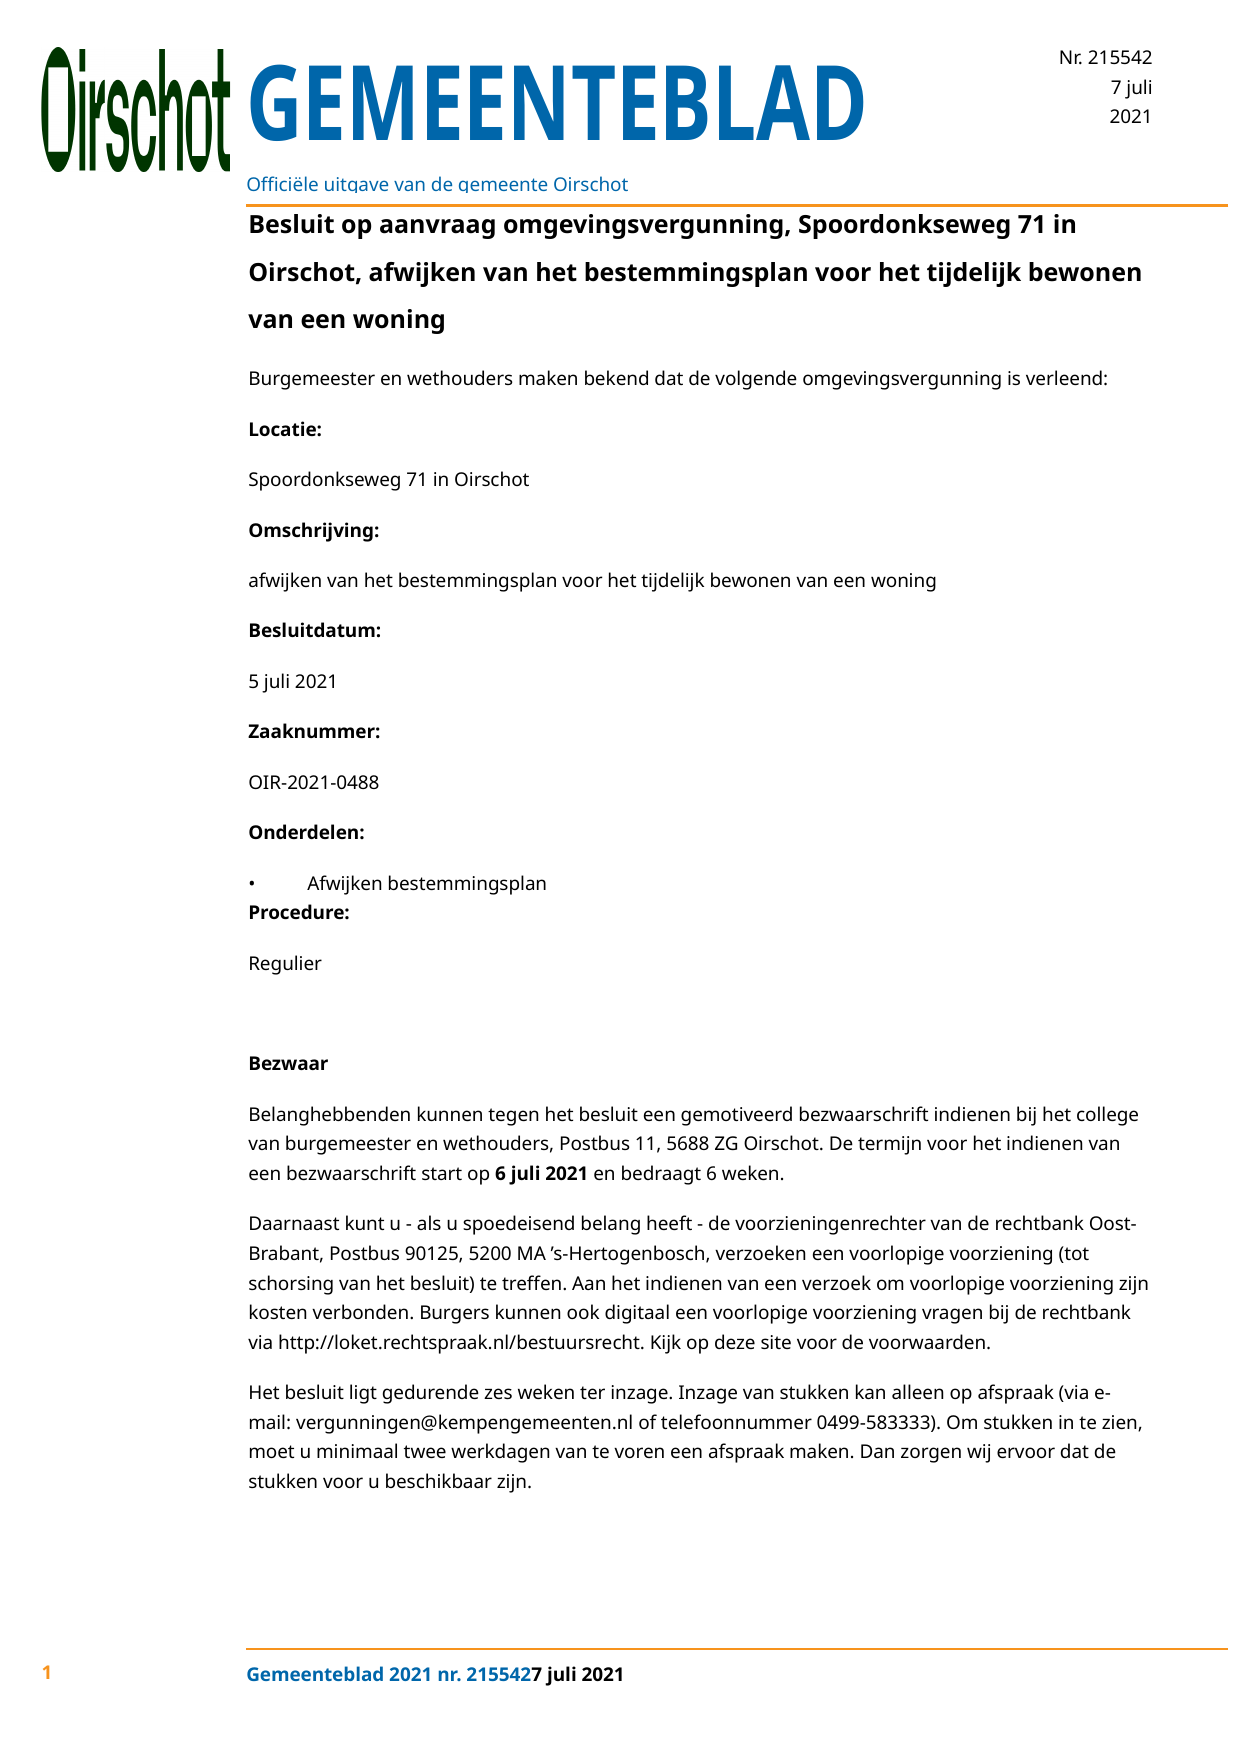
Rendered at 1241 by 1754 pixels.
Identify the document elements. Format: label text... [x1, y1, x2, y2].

text Besluit op aanvraag omgevingsvergunning, Spoordonkseweg 71 in Oirschot, afwijken van het bestemmingsplan voor het tijdelijk bewonen van een woning [248, 207, 1152, 336]
text Burgemeester en wethouders maken bekend dat de volgende omgevingsvergunning is verleend: [248, 366, 1152, 391]
text 5 juli 2021 [248, 668, 1152, 694]
text Besluitdatum: [248, 618, 1152, 643]
text Procedure: [248, 899, 1152, 925]
text OIR-2021-0488 [248, 769, 1152, 794]
text Zaaknummer: [248, 718, 1152, 744]
text Het besluit ligt gedurende zes weken ter inzage. Inzage van stukken kan alleen op afspraak (via e-mail: vergunningen@kempengemeenten.nl of telefoonnummer 0499-583333). Om stukken in te zien, moet u minimaal twee werkdagen van te voren een afspraak maken. Dan zorgen wij ervoor dat de stukken voor u beschikbaar zijn. [248, 1379, 1152, 1494]
text Regulier [248, 950, 1152, 975]
text Spoordonkseweg 71 in Oirschot [248, 466, 1152, 492]
text Bezwaar [248, 1051, 1152, 1076]
text Omschrijving: [248, 517, 1152, 542]
list Afwijken bestemmingsplan [248, 870, 1152, 895]
text Daarnaast kunt u - als u spoedeisend belang heeft - de voorzieningenrechter van de rechtbank Oost-Brabant, Postbus 90125, 5200 MA ’s-Hertogenbosch, verzoeken een voorlopige voorziening (tot schorsing van het besluit) te treffen. Aan het indienen van een verzoek om voorlopige voorziening zijn kosten verbonden. Burgers kunnen ook digitaal een voorlopige voorziening vragen bij de rechtbank via http://loket.rechtspraak.nl/bestuursrecht. Kijk op deze site voor de voorwaarden. [248, 1211, 1152, 1354]
text afwijken van het bestemmingsplan voor het tijdelijk bewonen van een woning [248, 567, 1152, 593]
text Locatie: [248, 416, 1152, 442]
text Onderdelen: [248, 819, 1152, 845]
text Belanghebbenden kunnen tegen het besluit een gemotiveerd bezwaarschrift indienen bij het college van burgemeester en wethouders, Postbus 11, 5688 ZG Oirschot. De termijn voor het indienen van een bezwaarschrift start op 6 juli 2021 en bedraagt 6 weken. [248, 1101, 1152, 1186]
picture [41, 47, 231, 172]
